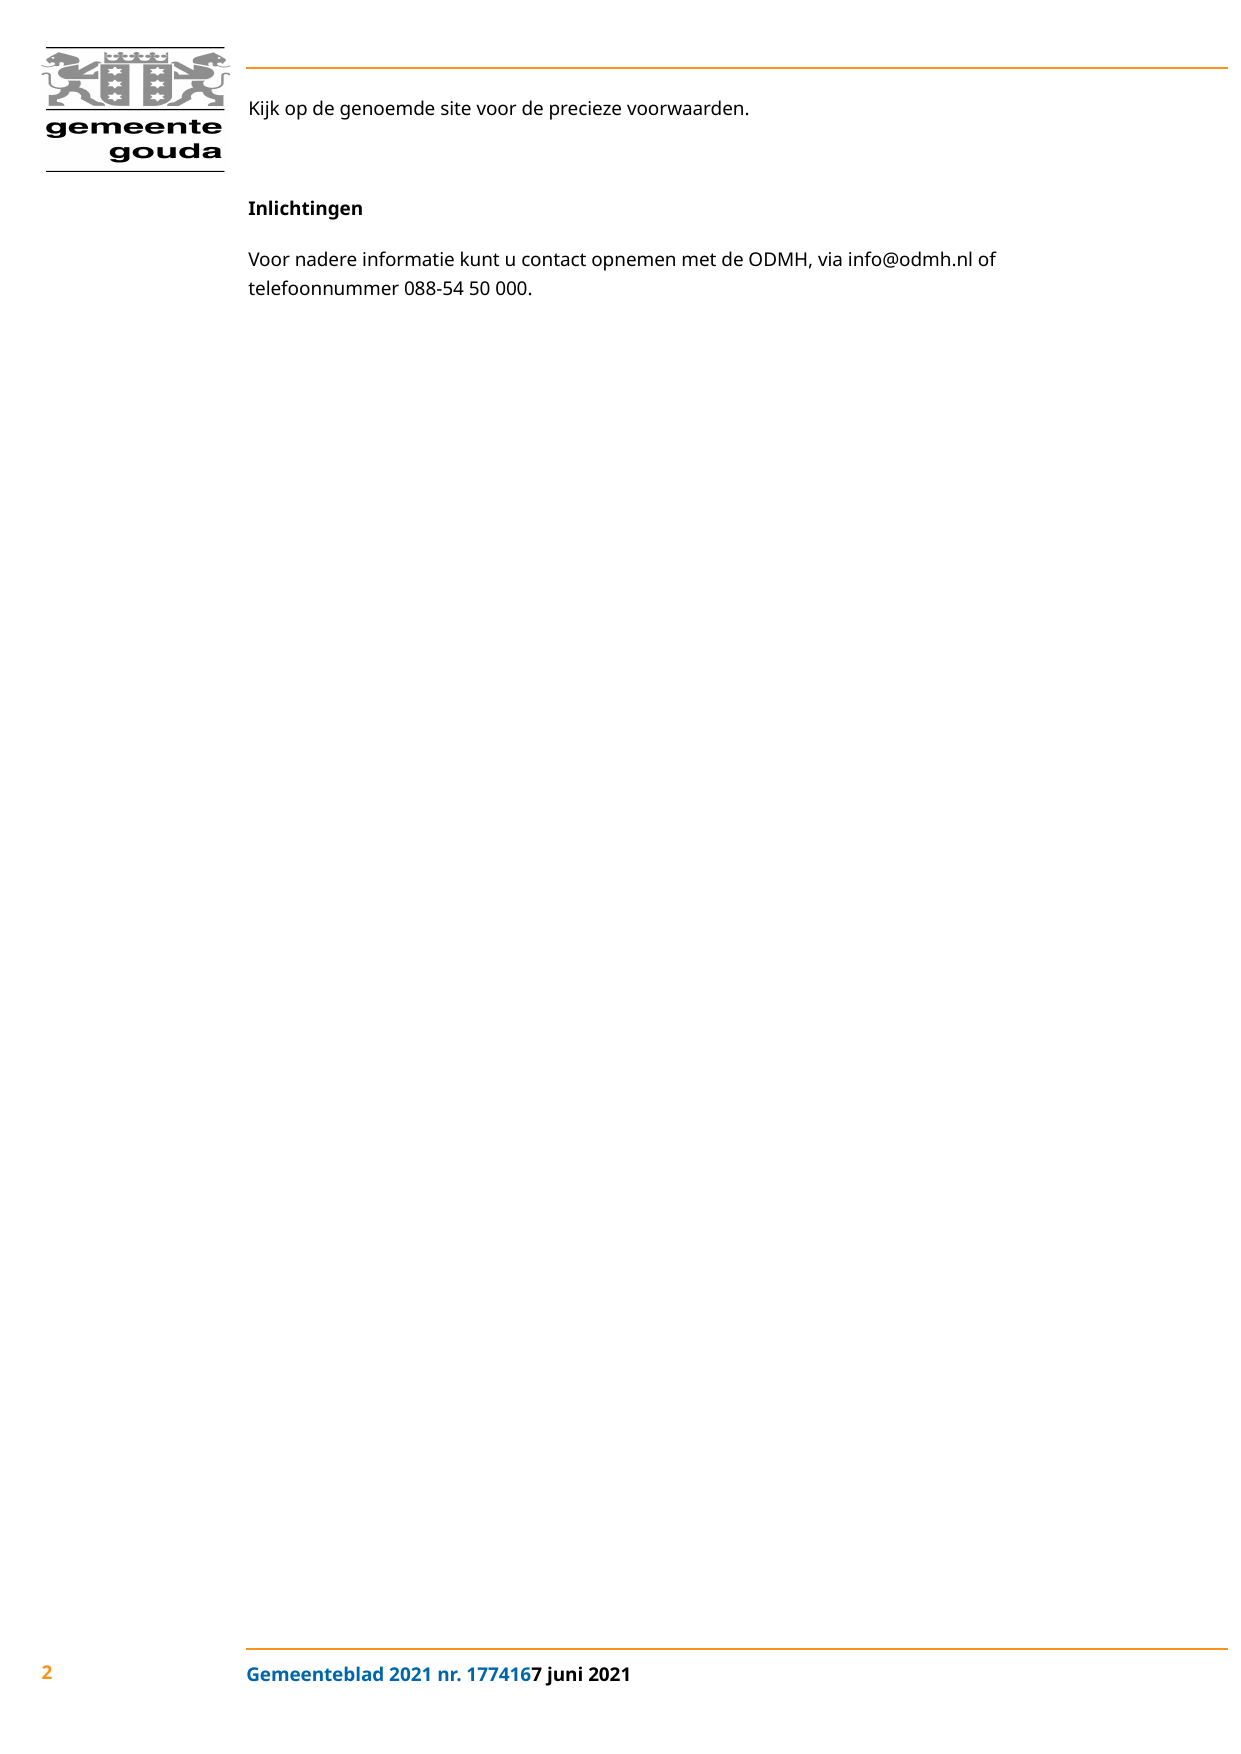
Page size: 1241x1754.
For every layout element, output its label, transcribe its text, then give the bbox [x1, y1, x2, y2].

text Inlichtingen [248, 196, 1152, 221]
picture [41, 47, 231, 172]
text Voor nadere informatie kunt u contact opnemen met de ODMH, via info@odmh.nl of telefoonnummer 088-54 50 000. [248, 246, 1152, 301]
text Kijk op de genoemde site voor de precieze voorwaarden. [248, 95, 1152, 121]
